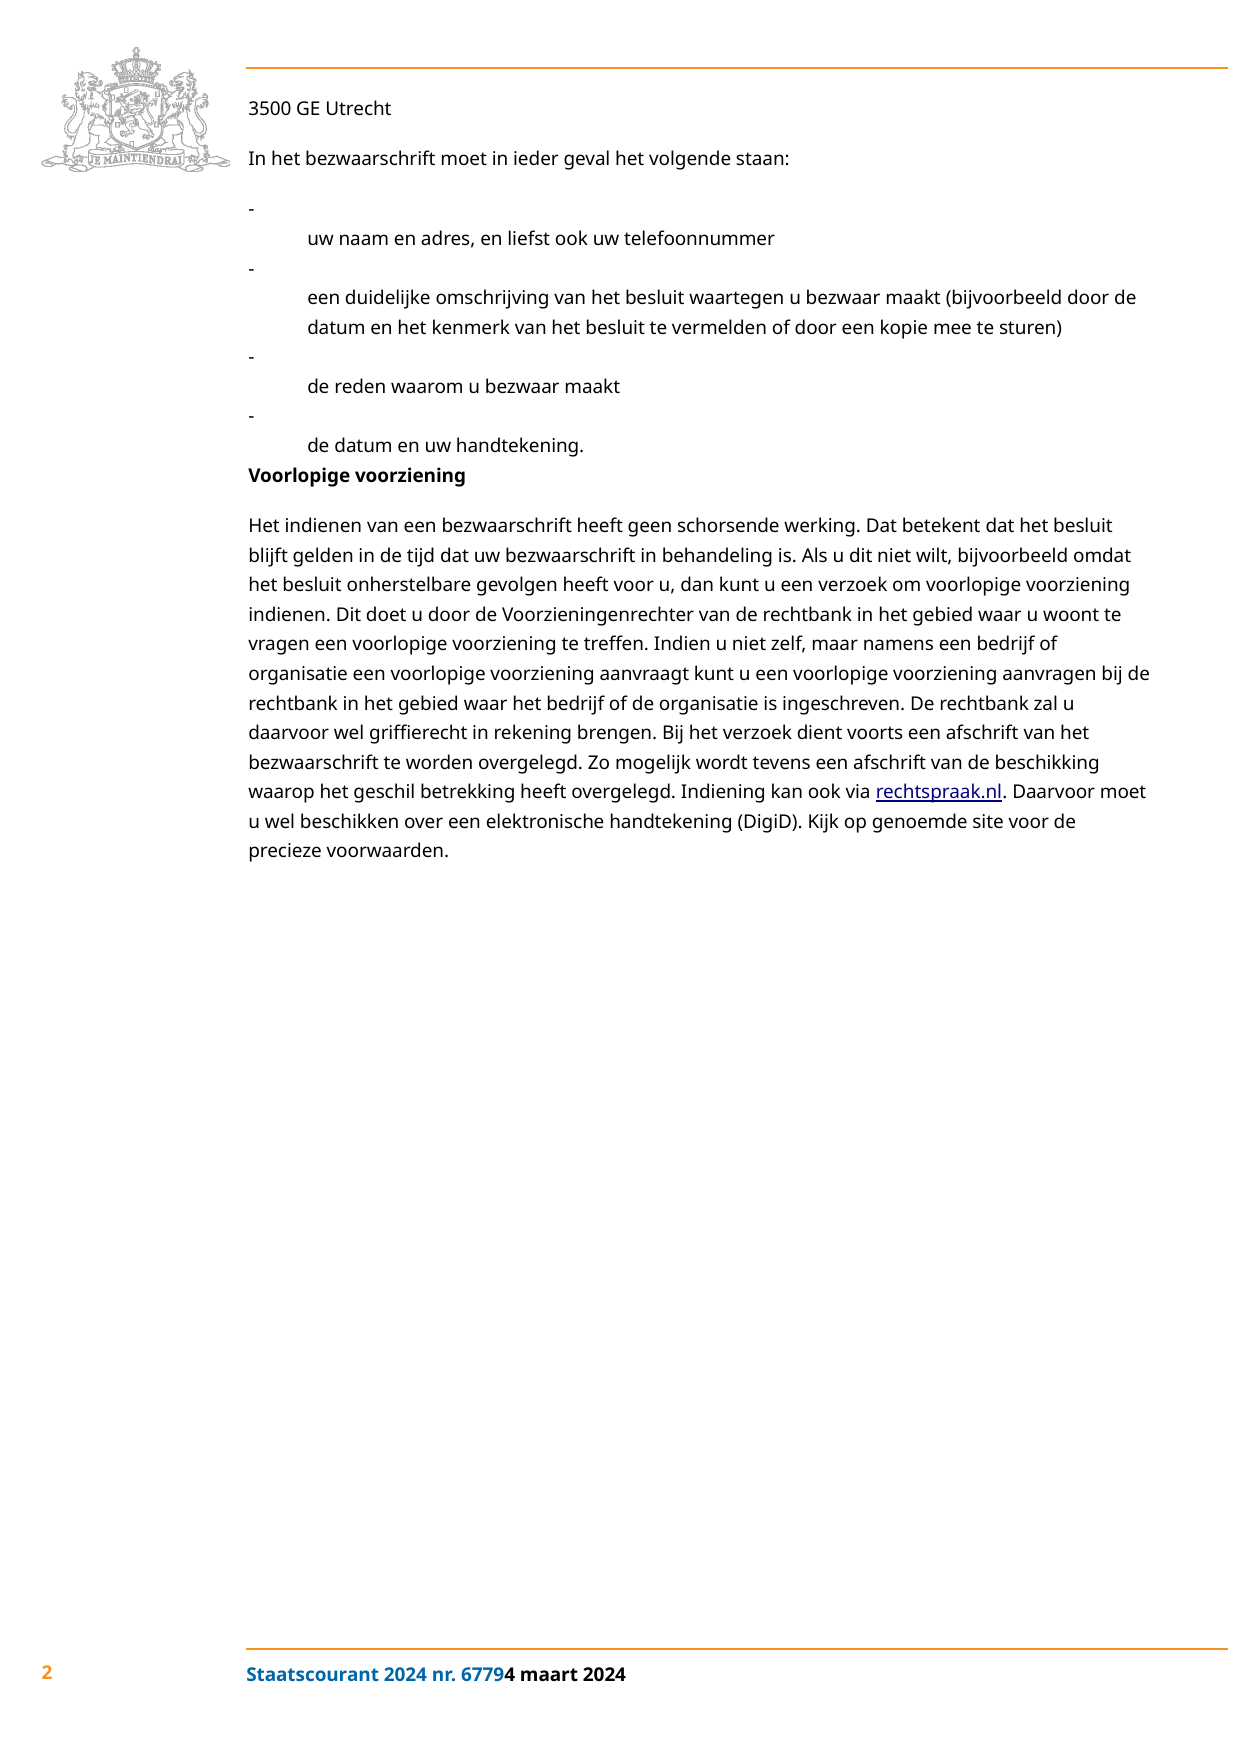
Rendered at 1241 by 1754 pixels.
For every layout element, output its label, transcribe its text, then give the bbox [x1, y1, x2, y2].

list uw naam en adres, en liefst ook uw telefoonnummer [248, 225, 1152, 251]
text Het indienen van een bezwaarschrift heeft geen schorsende werking. Dat betekent dat het besluit blijft gelden in de tijd dat uw bezwaarschrift in behandeling is. Als u dit niet wilt, bijvoorbeeld omdat het besluit onherstelbare gevolgen heeft voor u, dan kunt u een verzoek om voorlopige voorziening indienen. Dit doet u door de Voorzieningenrechter van de rechtbank in het gebied waar u woont te vragen een voorlopige voorziening te treffen. Indien u niet zelf, maar namens een bedrijf of organisatie een voorlopige voorziening aanvraagt kunt u een voorlopige voorziening aanvragen bij de rechtbank in het gebied waar het bedrijf of de organisatie is ingeschreven. De rechtbank zal u daarvoor wel griffierecht in rekening brengen. Bij het verzoek dient voorts een afschrift van het bezwaarschrift te worden overgelegd. Zo mogelijk wordt tevens een afschrift van de beschikking waarop het geschil betrekking heeft overgelegd. Indiening kan ook via rechtspraak.nl. Daarvoor moet u wel beschikken over een elektronische handtekening (DigiD). Kijk op genoemde site voor de precieze voorwaarden. [248, 512, 1152, 863]
text 3500 GE Utrecht [248, 95, 1152, 121]
text Voorlopige voorziening [248, 462, 1152, 488]
picture [41, 47, 231, 172]
list de reden waarom u bezwaar maakt [248, 373, 1152, 399]
text In het bezwaarschrift moet in ieder geval het volgende staan: [248, 145, 1152, 171]
list een duidelijke omschrijving van het besluit waartegen u bezwaar maakt (bijvoorbeeld door de datum en het kenmerk van het besluit te vermelden of door een kopie mee te sturen) [248, 284, 1152, 340]
list de datum en uw handtekening. [248, 432, 1152, 458]
